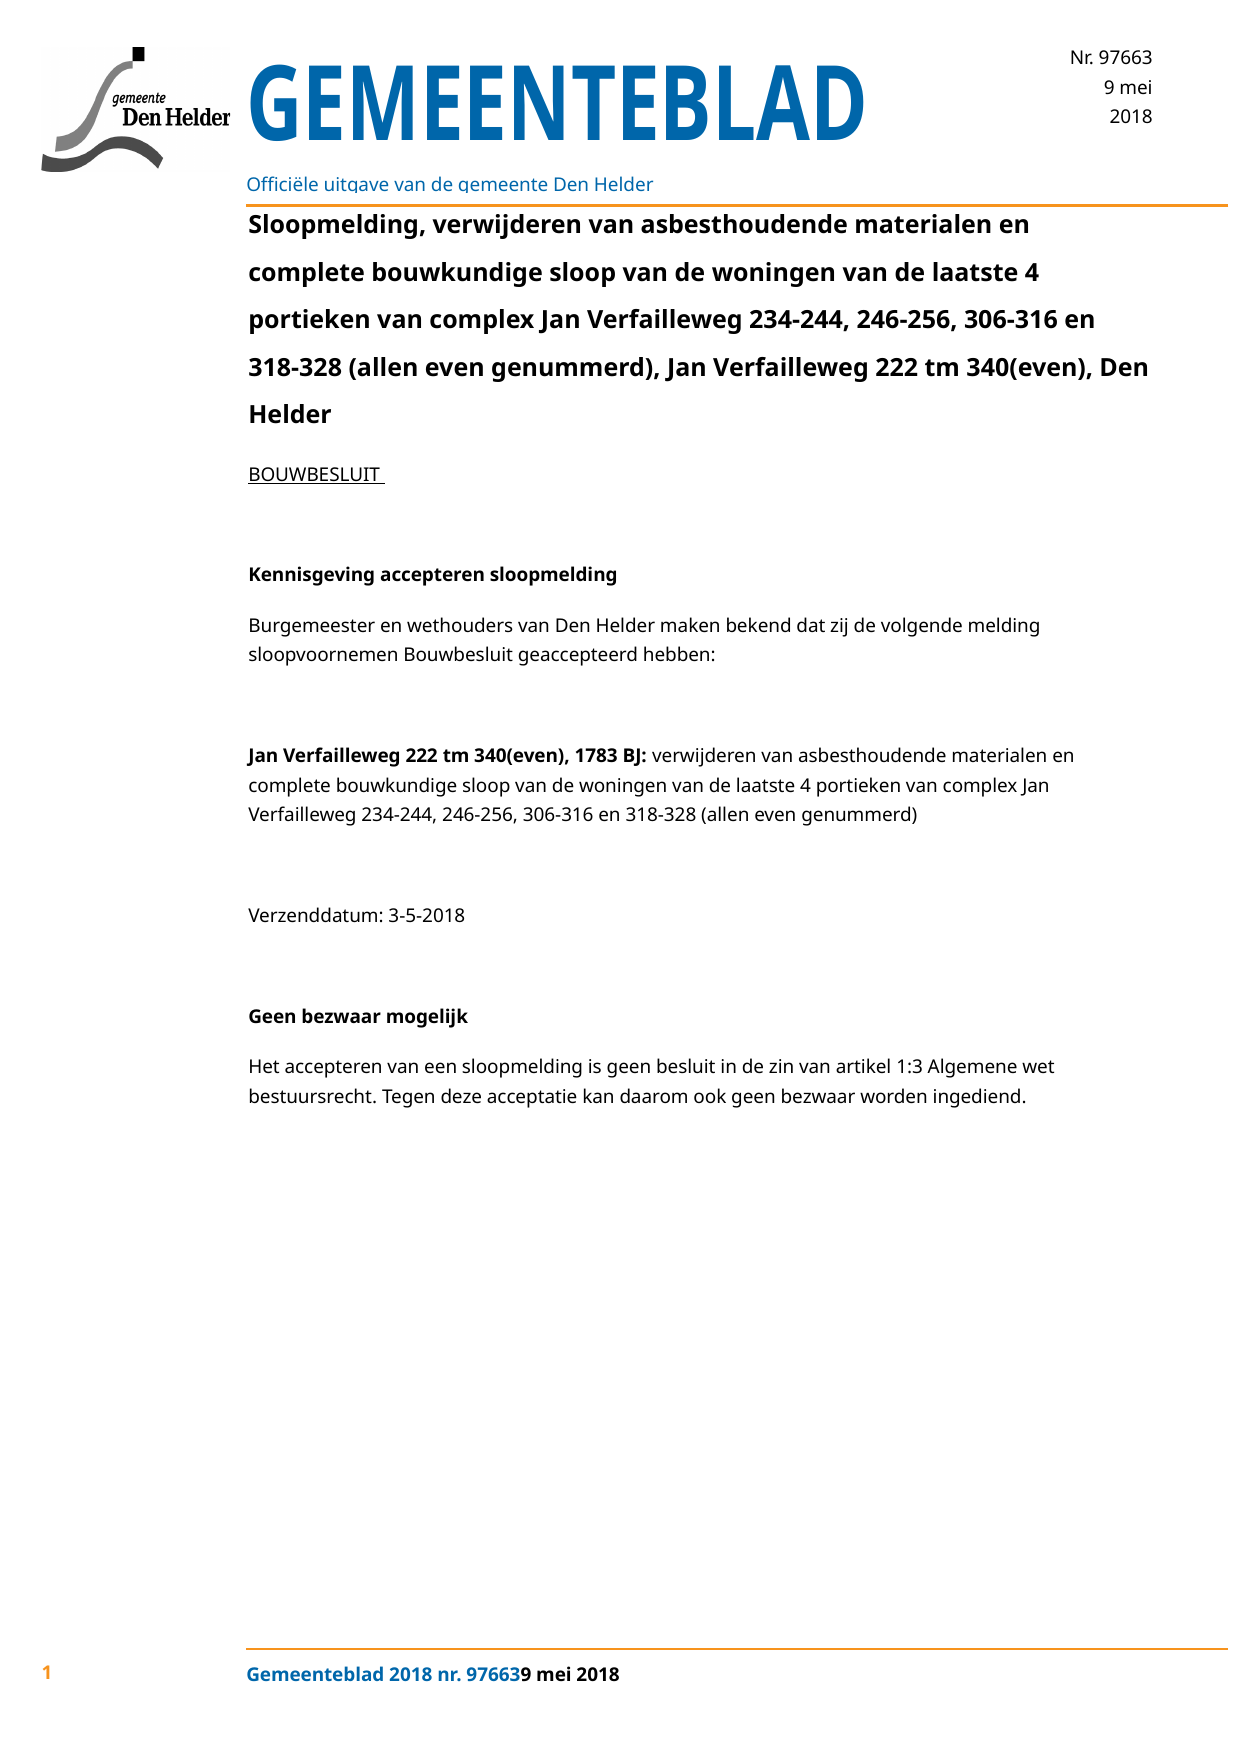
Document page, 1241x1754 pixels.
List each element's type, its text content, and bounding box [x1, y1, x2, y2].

text Sloopmelding, verwijderen van asbesthoudende materialen en complete bouwkundige sloop van de woningen van de laatste 4 portieken van complex Jan Verfailleweg 234-244, 246-256, 306-316 en 318-328 (allen even genummerd), Jan Verfailleweg 222 tm 340(even), Den Helder [248, 207, 1152, 431]
text Het accepteren van een sloopmelding is geen besluit in de zin van artikel 1:3 Algemene wet bestuursrecht. Tegen deze acceptatie kan daarom ook geen bezwaar worden ingediend. [248, 1054, 1152, 1109]
text Kennisgeving accepteren sloopmelding [248, 562, 1152, 587]
picture [41, 47, 231, 172]
text Verzenddatum: 3-5-2018 [248, 902, 1152, 928]
text BOUWBESLUIT [248, 461, 1152, 486]
text Jan Verfailleweg 222 tm 340(even), 1783 BJ: verwijderen van asbesthoudende materialen en complete bouwkundige sloop van de woningen van de laatste 4 portieken van complex Jan Verfailleweg 234-244, 246-256, 306-316 en 318-328 (allen even genummerd) [248, 742, 1152, 827]
text Geen bezwaar mogelijk [248, 1003, 1152, 1029]
text Burgemeester en wethouders van Den Helder maken bekend dat zij de volgende melding sloopvoornemen Bouwbesluit geaccepteerd hebben: [248, 612, 1152, 667]
